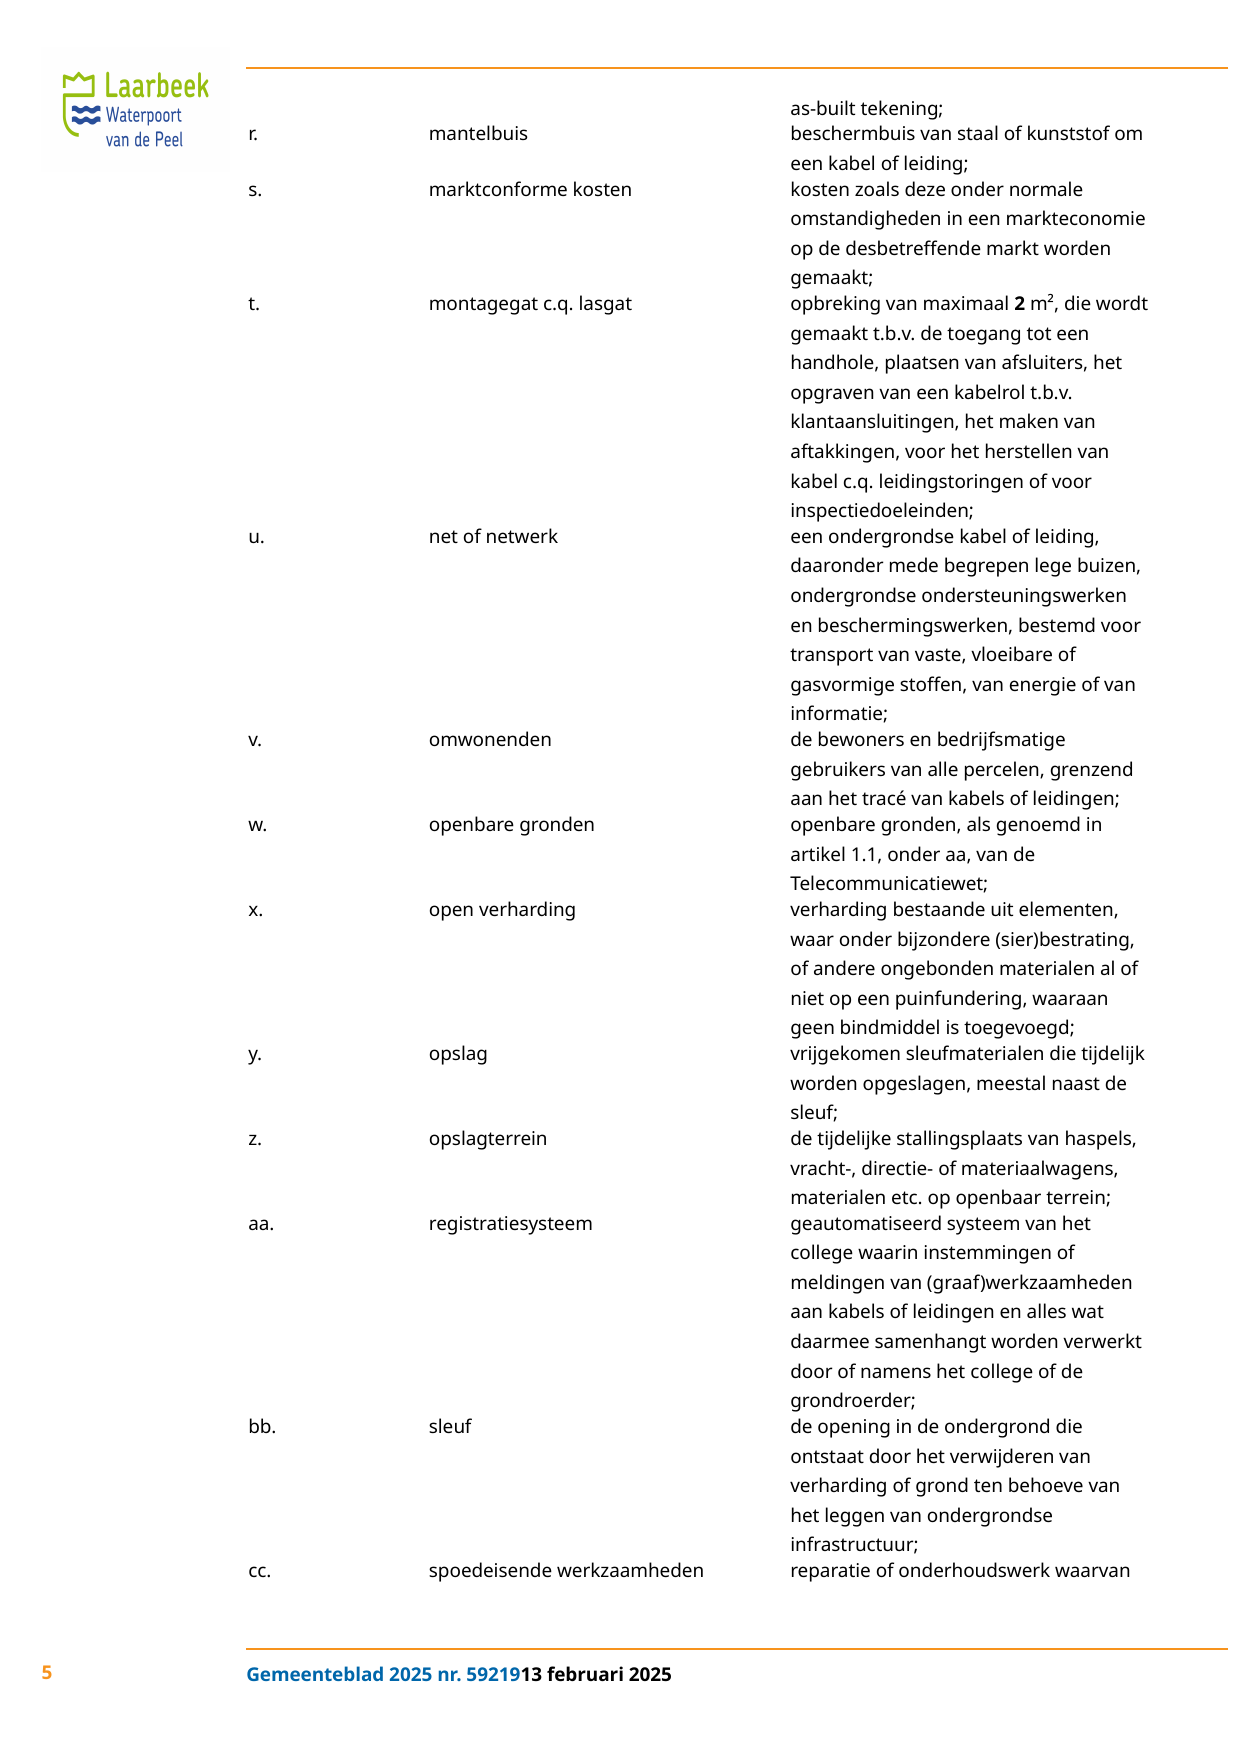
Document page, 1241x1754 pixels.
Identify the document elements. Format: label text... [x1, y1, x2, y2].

table_cell registratiesysteem [429, 1210, 790, 1413]
table_cell openbare gronden, als genoemd in artikel 1.1, onder aa, van de Telecommunicatiewet; [790, 811, 1152, 896]
table_cell s. [248, 176, 429, 290]
table_cell t. [248, 290, 429, 523]
table_cell opslag [429, 1040, 790, 1125]
table_cell w. [248, 811, 429, 896]
table_cell de opening in de ondergrond die ontstaat door het verwijderen van verharding of grond ten behoeve van het leggen van ondergrondse infrastructuur; [790, 1413, 1152, 1557]
table_cell open verharding [429, 896, 790, 1040]
table_cell vrijgekomen sleufmaterialen die tijdelijk worden opgeslagen, meestal naast de sleuf; [790, 1040, 1152, 1125]
table_cell een ondergrondse kabel of leiding, daaronder mede begrepen lege buizen, ondergrondse ondersteuningswerken en beschermingswerken, bestemd voor transport van vaste, vloeibare of gasvormige stoffen, van energie of van informatie; [790, 523, 1152, 726]
table_cell montagegat c.q. lasgat [429, 290, 790, 523]
table_cell aa. [248, 1210, 429, 1413]
table_cell z. [248, 1125, 429, 1210]
table_cell v. [248, 726, 429, 811]
table_cell verharding bestaande uit elementen, waar onder bijzondere (sier)bestrating, of andere ongebonden materialen al of niet op een puinfundering, waaraan geen bindmiddel is toegevoegd; [790, 896, 1152, 1040]
table_cell mantelbuis [429, 121, 790, 176]
table_cell [248, 95, 429, 121]
table_cell net of netwerk [429, 523, 790, 726]
table_cell reparatie of onderhoudswerk waarvan [790, 1557, 1152, 1583]
table_cell geautomatiseerd systeem van het college waarin instemmingen of meldingen van (graaf)werkzaamheden aan kabels of leidingen en alles wat daarmee samenhangt worden verwerkt door of namens het college of de grondroerder; [790, 1210, 1152, 1413]
table_cell marktconforme kosten [429, 176, 790, 290]
table_cell kosten zoals deze onder normale omstandigheden in een markteconomie op de desbetreffende markt worden gemaakt; [790, 176, 1152, 290]
table_cell openbare gronden [429, 811, 790, 896]
table_cell r. [248, 121, 429, 176]
table_cell cc. [248, 1557, 429, 1583]
table_cell y. [248, 1040, 429, 1125]
table_cell as-built tekening; [790, 95, 1152, 121]
table_cell spoedeisende werkzaamheden [429, 1557, 790, 1583]
table_cell x. [248, 896, 429, 1040]
table_cell u. [248, 523, 429, 726]
table_cell sleuf [429, 1413, 790, 1557]
table_cell de bewoners en bedrijfsmatige gebruikers van alle percelen, grenzend aan het tracé van kabels of leidingen; [790, 726, 1152, 811]
table_cell de tijdelijke stallingsplaats van haspels, vracht-, directie- of materiaalwagens, materialen etc. op openbaar terrein; [790, 1125, 1152, 1210]
table_cell omwonenden [429, 726, 790, 811]
table_cell opbreking van maximaal 2 m², die wordt gemaakt t.b.v. de toegang tot een handhole, plaatsen van afsluiters, het opgraven van een kabelrol t.b.v. klantaansluitingen, het maken van aftakkingen, voor het herstellen van kabel c.q. leidingstoringen of voor inspectiedoeleinden; [790, 290, 1152, 523]
table_cell beschermbuis van staal of kunststof om een kabel of leiding; [790, 121, 1152, 176]
table_cell opslagterrein [429, 1125, 790, 1210]
picture [41, 47, 231, 172]
table_cell bb. [248, 1413, 429, 1557]
table_cell [429, 95, 790, 121]
